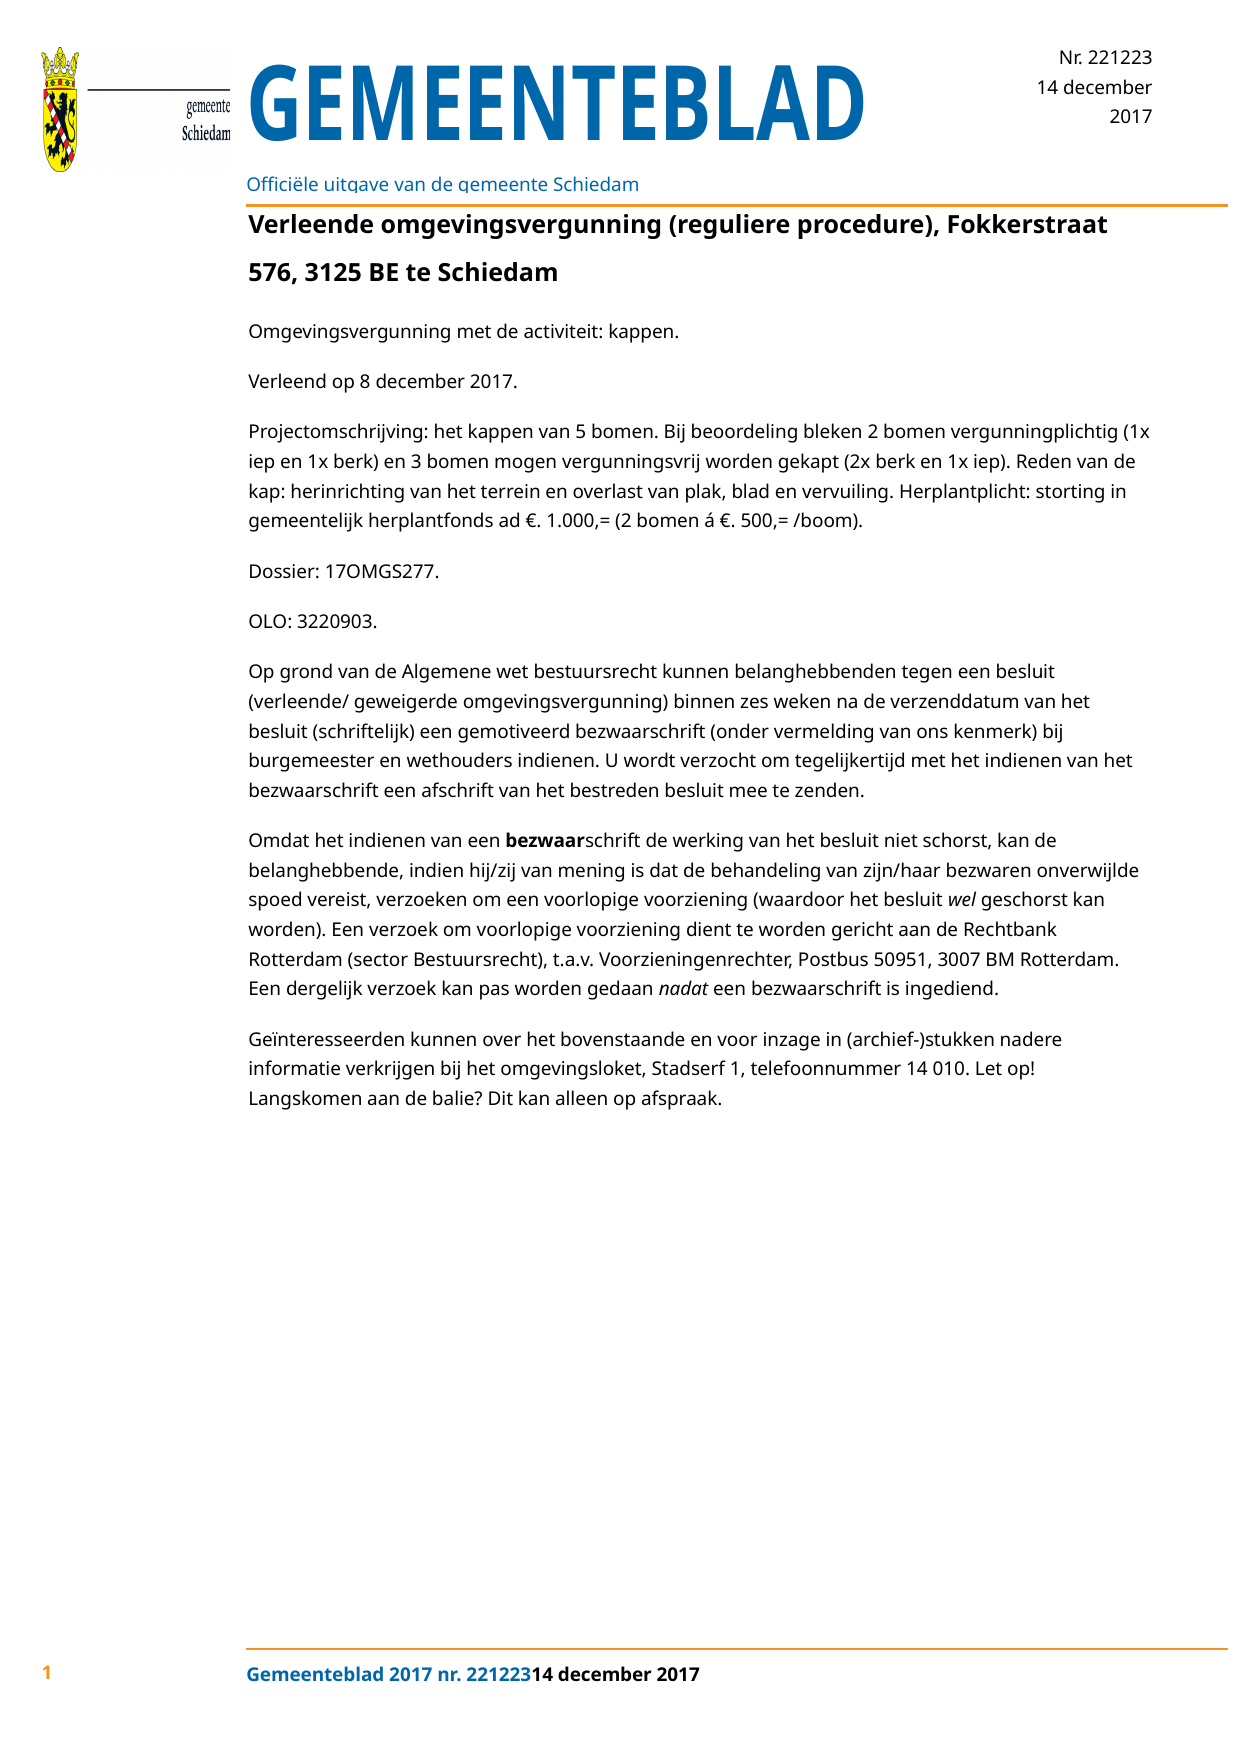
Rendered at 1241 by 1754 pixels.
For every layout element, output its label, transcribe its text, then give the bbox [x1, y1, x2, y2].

text Verleend op 8 december 2017. [248, 368, 1152, 394]
text Projectomschrijving: het kappen van 5 bomen. Bij beoordeling bleken 2 bomen vergunningplichtig (1x iep en 1x berk) en 3 bomen mogen vergunningsvrij worden gekapt (2x berk en 1x iep). Reden van de kap: herinrichting van het terrein en overlast van plak, blad en vervuiling. Herplantplicht: storting in gemeentelijk herplantfonds ad €. 1.000,= (2 bomen á €. 500,= /boom). [248, 419, 1152, 533]
picture [41, 47, 231, 172]
text OLO: 3220903. [248, 608, 1152, 634]
text Op grond van de Algemene wet bestuursrecht kunnen belanghebbenden tegen een besluit (verleende/ geweigerde omgevingsvergunning) binnen zes weken na de verzenddatum van het besluit (schriftelijk) een gemotiveerd bezwaarschrift (onder vermelding van ons kenmerk) bij burgemeester en wethouders indienen. U wordt verzocht om tegelijkertijd met het indienen van het bezwaarschrift een afschrift van het bestreden besluit mee te zenden. [248, 659, 1152, 803]
text Omdat het indienen van een bezwaarschrift de werking van het besluit niet schorst, kan de belanghebbende, indien hij/zij van mening is dat de behandeling van zijn/haar bezwaren onverwijlde spoed vereist, verzoeken om een voorlopige voorziening (waardoor het besluit wel geschorst kan worden). Een verzoek om voorlopige voorziening dient te worden gericht aan de Rechtbank Rotterdam (sector Bestuursrecht), t.a.v. Voorzieningenrechter, Postbus 50951, 3007 BM Rotterdam. Een dergelijk verzoek kan pas worden gedaan nadat een bezwaarschrift is ingediend. [248, 827, 1152, 1001]
text Geïnteresseerden kunnen over het bovenstaande en voor inzage in (archief-)stukken nadere informatie verkrijgen bij het omgevingsloket, Stadserf 1, telefoonnummer 14 010. Let op! Langskomen aan de balie? Dit kan alleen op afspraak. [248, 1026, 1152, 1111]
text Dossier: 17OMGS277. [248, 558, 1152, 584]
text Omgevingsvergunning met de activiteit: kappen. [248, 318, 1152, 344]
text Verleende omgevingsvergunning (reguliere procedure), Fokkerstraat 576, 3125 BE te Schiedam [248, 207, 1152, 288]
